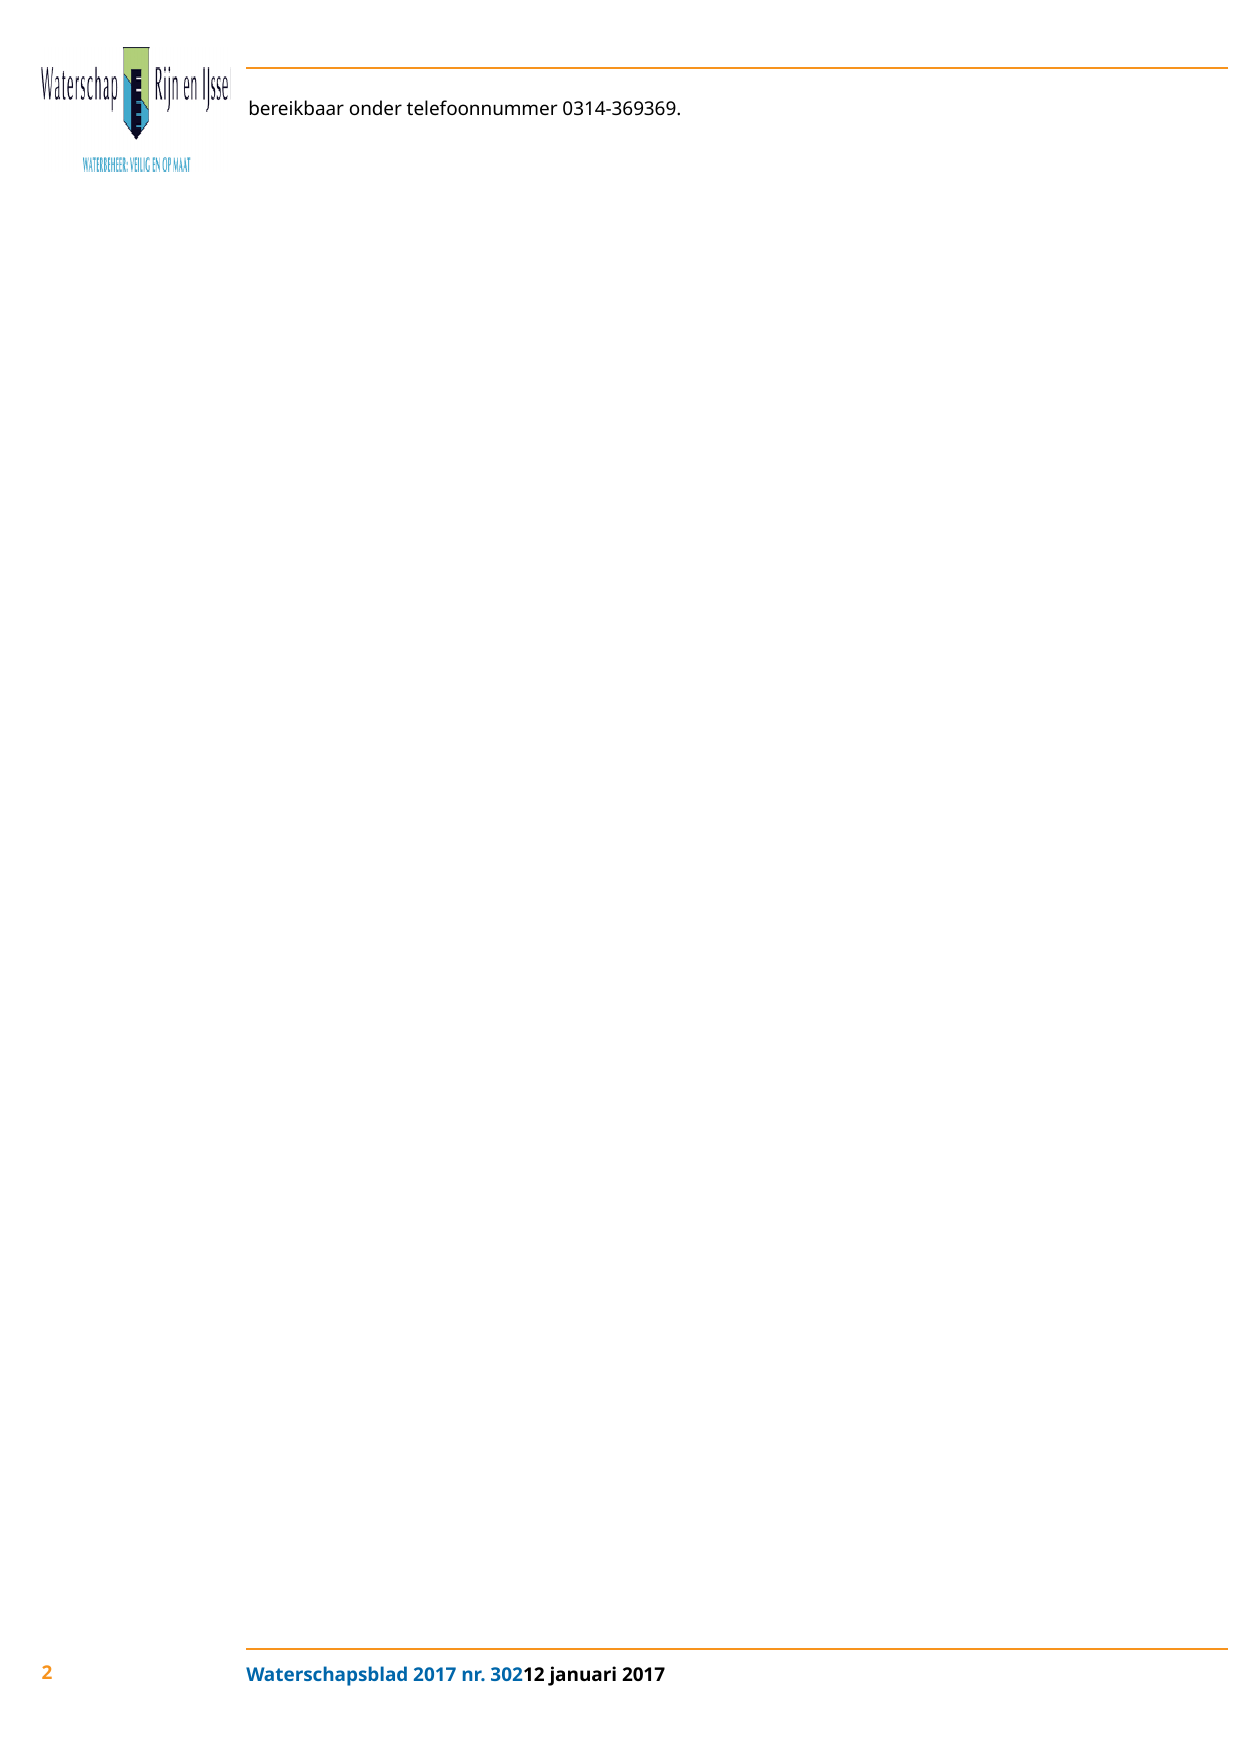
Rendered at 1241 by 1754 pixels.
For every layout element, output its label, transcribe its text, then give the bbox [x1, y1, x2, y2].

picture [41, 47, 231, 172]
text bereikbaar onder telefoonnummer 0314-369369. [248, 95, 1152, 121]
